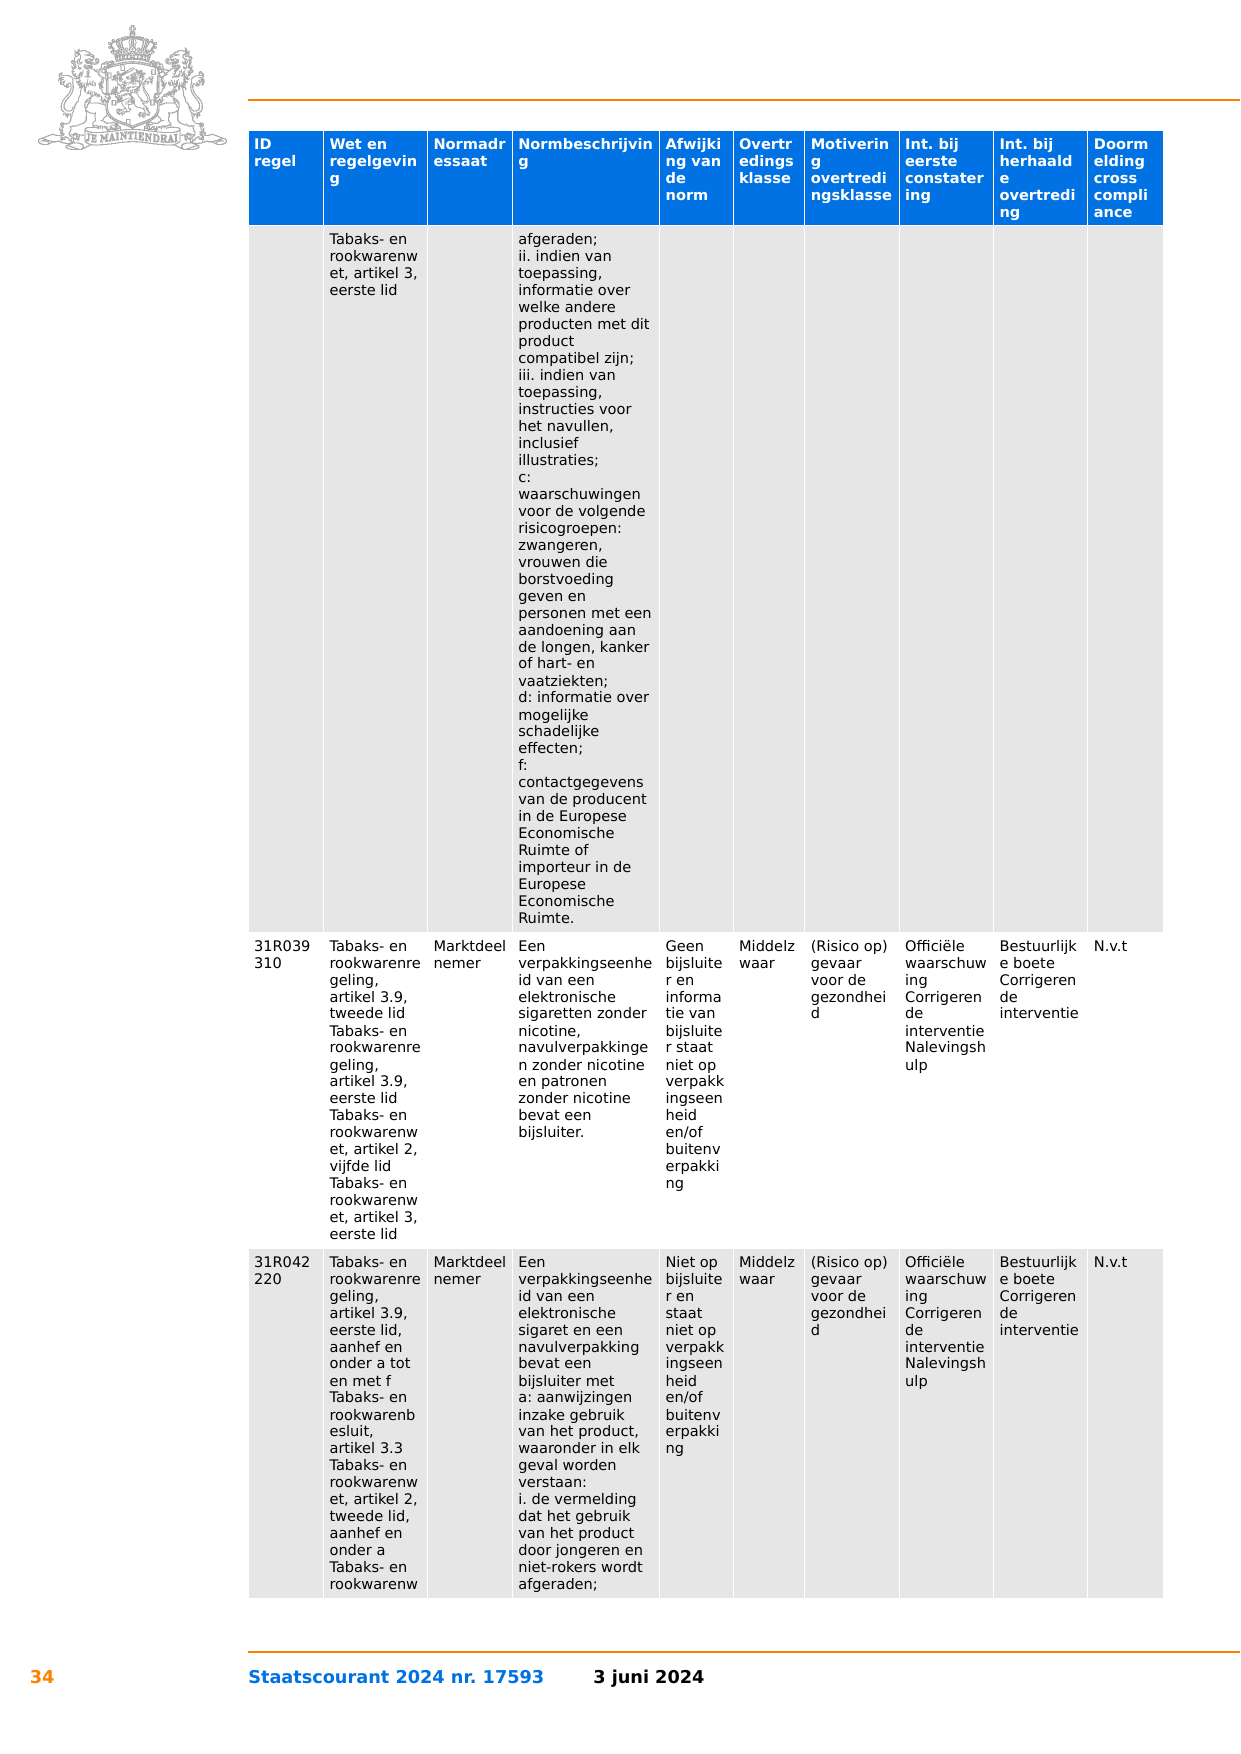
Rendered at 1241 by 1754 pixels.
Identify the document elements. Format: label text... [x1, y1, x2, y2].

table_header Overtredingsklasse [734, 131, 804, 225]
table_cell [660, 226, 733, 932]
picture [38, 25, 227, 150]
table_header Int. bij herhaalde overtreding [994, 131, 1087, 225]
table_cell Middelzwaar [734, 1249, 804, 1598]
table_cell Officiële waarschuwing Corrigerende interventie Nalevingshulp [900, 1249, 993, 1598]
table_cell 31R039310 [249, 933, 323, 1248]
table_cell N.v.t [1088, 933, 1163, 1248]
table_cell Marktdeelnemer [428, 933, 512, 1248]
table_cell 31R042220 [249, 1249, 323, 1598]
table_cell Tabaks- en rookwarenregeling, artikel 3.9, eerste lid, aanhef en onder a tot en met f Tabaks- en rookwarenbesluit, artikel 3.3 Tabaks- en rookwarenwet, artikel 2, tweede lid, aanhef en onder a Tabaks- en rookwarenw [324, 1249, 427, 1598]
table_cell Een verpakkingseenheid van een elektronische sigaretten zonder nicotine, navulverpakkingen zonder nicotine en patronen zonder nicotine bevat een bijsluiter. [513, 933, 659, 1248]
table_header Int. bij eerste constatering [900, 131, 993, 225]
table_cell Middelzwaar [734, 933, 804, 1248]
table_cell afgeraden; ii. indien van toepassing, informatie over welke andere producten met dit product compatibel zijn; iii. indien van toepassing, instructies voor het navullen, inclusief illustraties; c: waarschuwingen voor de volgende risicogroepen: zwangeren, vrouwen die borstvoeding geven en personen met een aandoening aan de longen, kanker of hart- en vaatziekten; d: informatie over mogelijke schadelijke effecten; f: contactgegevens van de producent in de Europese Economische Ruimte of importeur in de Europese Economische Ruimte. [513, 226, 659, 932]
table_cell Tabaks- en rookwarenwet, artikel 3, eerste lid [324, 226, 427, 932]
table_cell Een verpakkingseenheid van een elektronische sigaret en een navulverpakking bevat een bijsluiter met a: aanwijzingen inzake gebruik van het product, waaronder in elk geval worden verstaan: i. de vermelding dat het gebruik van het product door jongeren en niet-rokers wordt afgeraden; [513, 1249, 659, 1598]
table_header ID regel [249, 131, 323, 225]
table_cell Geen bijsluiter en informatie van bijsluiter staat niet op verpakkingseenheid en/of buitenverpakking [660, 933, 733, 1248]
table_cell Bestuurlijke boete Corrigerende interventie [994, 933, 1087, 1248]
table_header Normadressaat [428, 131, 512, 225]
table_header Wet en regelgeving [324, 131, 427, 225]
table_header Normbeschrijving [513, 131, 659, 225]
table_header Afwijking van de norm [660, 131, 733, 225]
table_cell [805, 226, 899, 932]
table_cell Niet op bijsluiter en staat niet op verpakkingseenheid en/of buitenverpakking [660, 1249, 733, 1598]
table_cell [900, 226, 993, 932]
table_cell [1088, 226, 1163, 932]
table_cell [734, 226, 804, 932]
table_cell N.v.t [1088, 1249, 1163, 1598]
table_cell [428, 226, 512, 932]
table_cell (Risico op) gevaar voor de gezondheid [805, 1249, 899, 1598]
table_cell Marktdeelnemer [428, 1249, 512, 1598]
table_header Motivering overtredingsklasse [805, 131, 899, 225]
table_cell Officiële waarschuwing Corrigerende interventie Nalevingshulp [900, 933, 993, 1248]
table_cell [249, 226, 323, 932]
table_header Doormelding cross compliance [1088, 131, 1163, 225]
table_cell (Risico op) gevaar voor de gezondheid [805, 933, 899, 1248]
table_cell [994, 226, 1087, 932]
table_cell Bestuurlijke boete Corrigerende interventie [994, 1249, 1087, 1598]
table_cell Tabaks- en rookwarenregeling, artikel 3.9, tweede lid Tabaks- en rookwarenregeling, artikel 3.9, eerste lid Tabaks- en rookwarenwet, artikel 2, vijfde lid Tabaks- en rookwarenwet, artikel 3, eerste lid [324, 933, 427, 1248]
